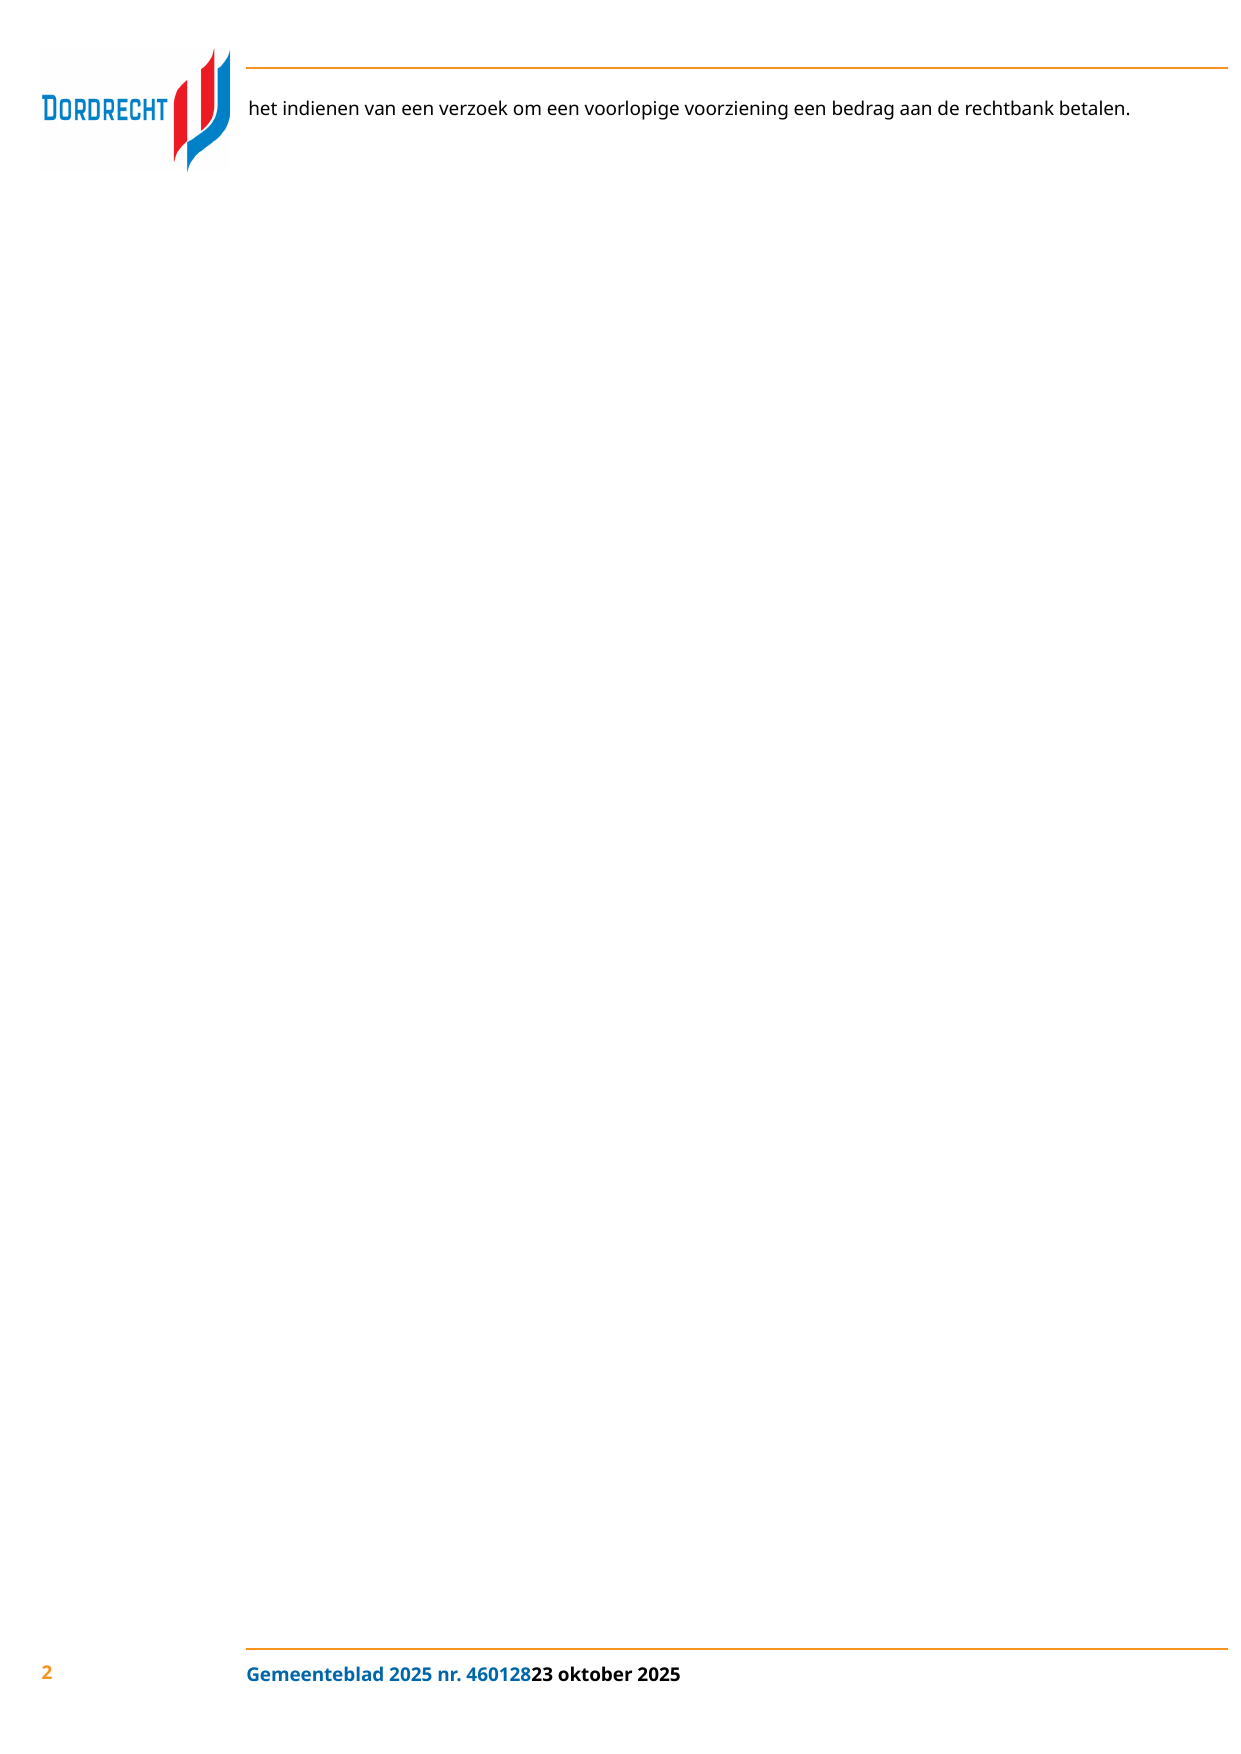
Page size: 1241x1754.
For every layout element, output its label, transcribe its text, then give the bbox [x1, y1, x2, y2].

picture [41, 47, 231, 172]
text het indienen van een verzoek om een voorlopige voorziening een bedrag aan de rechtbank betalen. [248, 95, 1152, 121]
